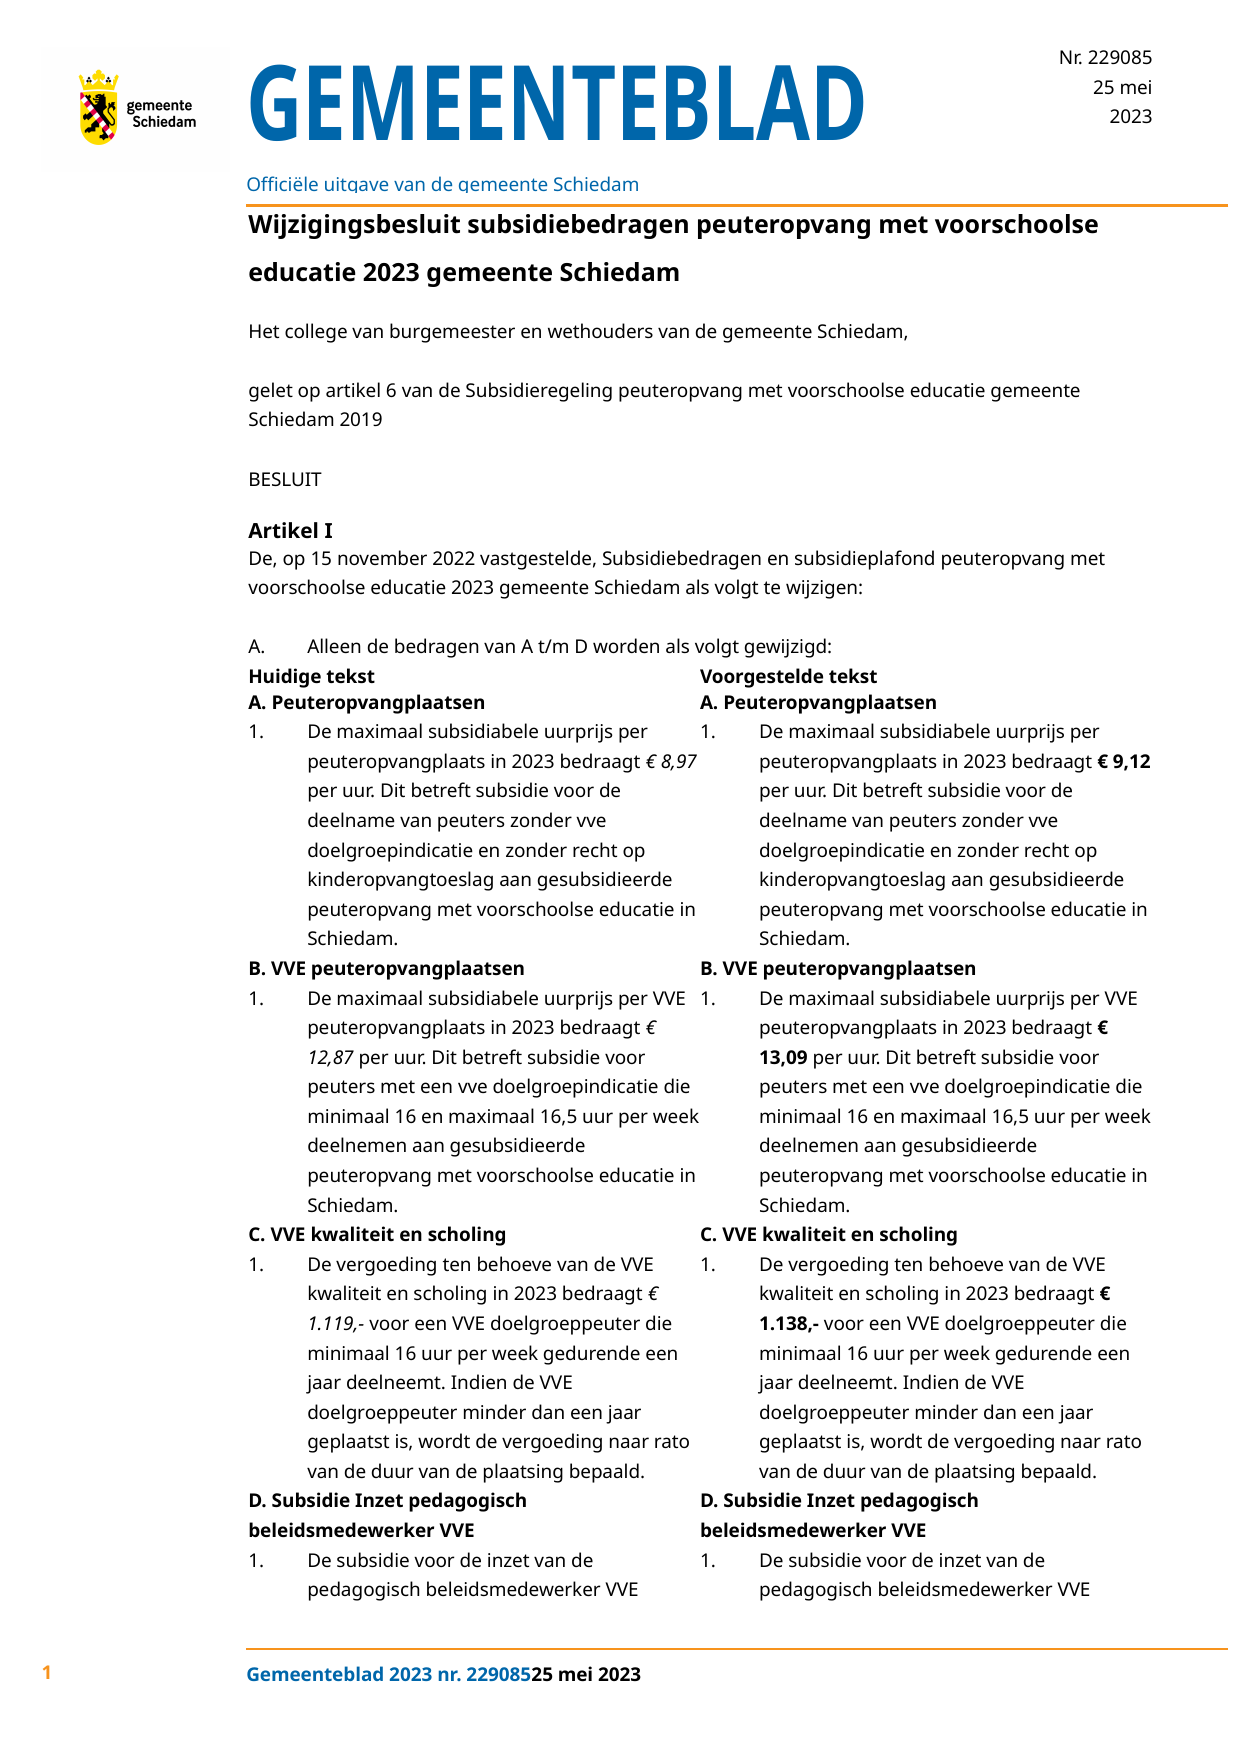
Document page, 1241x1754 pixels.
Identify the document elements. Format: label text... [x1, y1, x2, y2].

text Artikel I [248, 516, 1152, 545]
table_header Huidige tekst [248, 663, 700, 689]
picture [41, 47, 231, 172]
text gelet op artikel 6 van de Subsidieregeling peuteropvang met voorschoolse educatie gemeente Schiedam 2019 [248, 377, 1152, 432]
table_cell A. Peuteropvangplaatsen De maximaal subsidiabele uurprijs per peuteropvangplaats in 2023 bedraagt € 8,97 per uur. Dit betreft subsidie voor de deelname van peuters zonder vve doelgroepindicatie en zonder recht op kinderopvangtoeslag aan gesubsidieerde peuteropvang met voorschoolse educatie in Schiedam. B. VVE peuteropvangplaatsen De maximaal subsidiabele uurprijs per VVE peuteropvangplaats in 2023 bedraagt € 12,87 per uur. Dit betreft subsidie voor peuters met een vve doelgroepindicatie die minimaal 16 en maximaal 16,5 uur per week deelnemen aan gesubsidieerde peuteropvang met voorschoolse educatie in Schiedam. C. VVE kwaliteit en scholing De vergoeding ten behoeve van de VVE kwaliteit en scholing in 2023 bedraagt € 1.119,- voor een VVE doelgroeppeuter die minimaal 16 uur per week gedurende een jaar deelneemt. Indien de VVE doelgroeppeuter minder dan een jaar geplaatst is, wordt de vergoeding naar rato van de duur van de plaatsing bepaald. D. Subsidie Inzet pedagogisch beleidsmedewerker VVE De subsidie voor de inzet van de pedagogisch beleidsmedewerker VVE [248, 689, 700, 1602]
text Het college van burgemeester en wethouders van de gemeente Schiedam, [248, 318, 1152, 344]
table_header Voorgestelde tekst [700, 663, 1152, 689]
list Alleen de bedragen van A t/m D worden als volgt gewijzigd: [248, 633, 1152, 659]
text Wijzigingsbesluit subsidiebedragen peuteropvang met voorschoolse educatie 2023 gemeente Schiedam [248, 207, 1152, 288]
text De, op 15 november 2022 vastgestelde, Subsidiebedragen en subsidieplafond peuteropvang met voorschoolse educatie 2023 gemeente Schiedam als volgt te wijzigen: [248, 545, 1152, 600]
text BESLUIT [248, 466, 1152, 492]
table_cell A. Peuteropvangplaatsen De maximaal subsidiabele uurprijs per peuteropvangplaats in 2023 bedraagt € 9,12 per uur. Dit betreft subsidie voor de deelname van peuters zonder vve doelgroepindicatie en zonder recht op kinderopvangtoeslag aan gesubsidieerde peuteropvang met voorschoolse educatie in Schiedam. B. VVE peuteropvangplaatsen De maximaal subsidiabele uurprijs per VVE peuteropvangplaats in 2023 bedraagt € 13,09 per uur. Dit betreft subsidie voor peuters met een vve doelgroepindicatie die minimaal 16 en maximaal 16,5 uur per week deelnemen aan gesubsidieerde peuteropvang met voorschoolse educatie in Schiedam. C. VVE kwaliteit en scholing De vergoeding ten behoeve van de VVE kwaliteit en scholing in 2023 bedraagt € 1.138,- voor een VVE doelgroeppeuter die minimaal 16 uur per week gedurende een jaar deelneemt. Indien de VVE doelgroeppeuter minder dan een jaar geplaatst is, wordt de vergoeding naar rato van de duur van de plaatsing bepaald. D. Subsidie Inzet pedagogisch beleidsmedewerker VVE De subsidie voor de inzet van de pedagogisch beleidsmedewerker VVE [700, 689, 1152, 1602]
